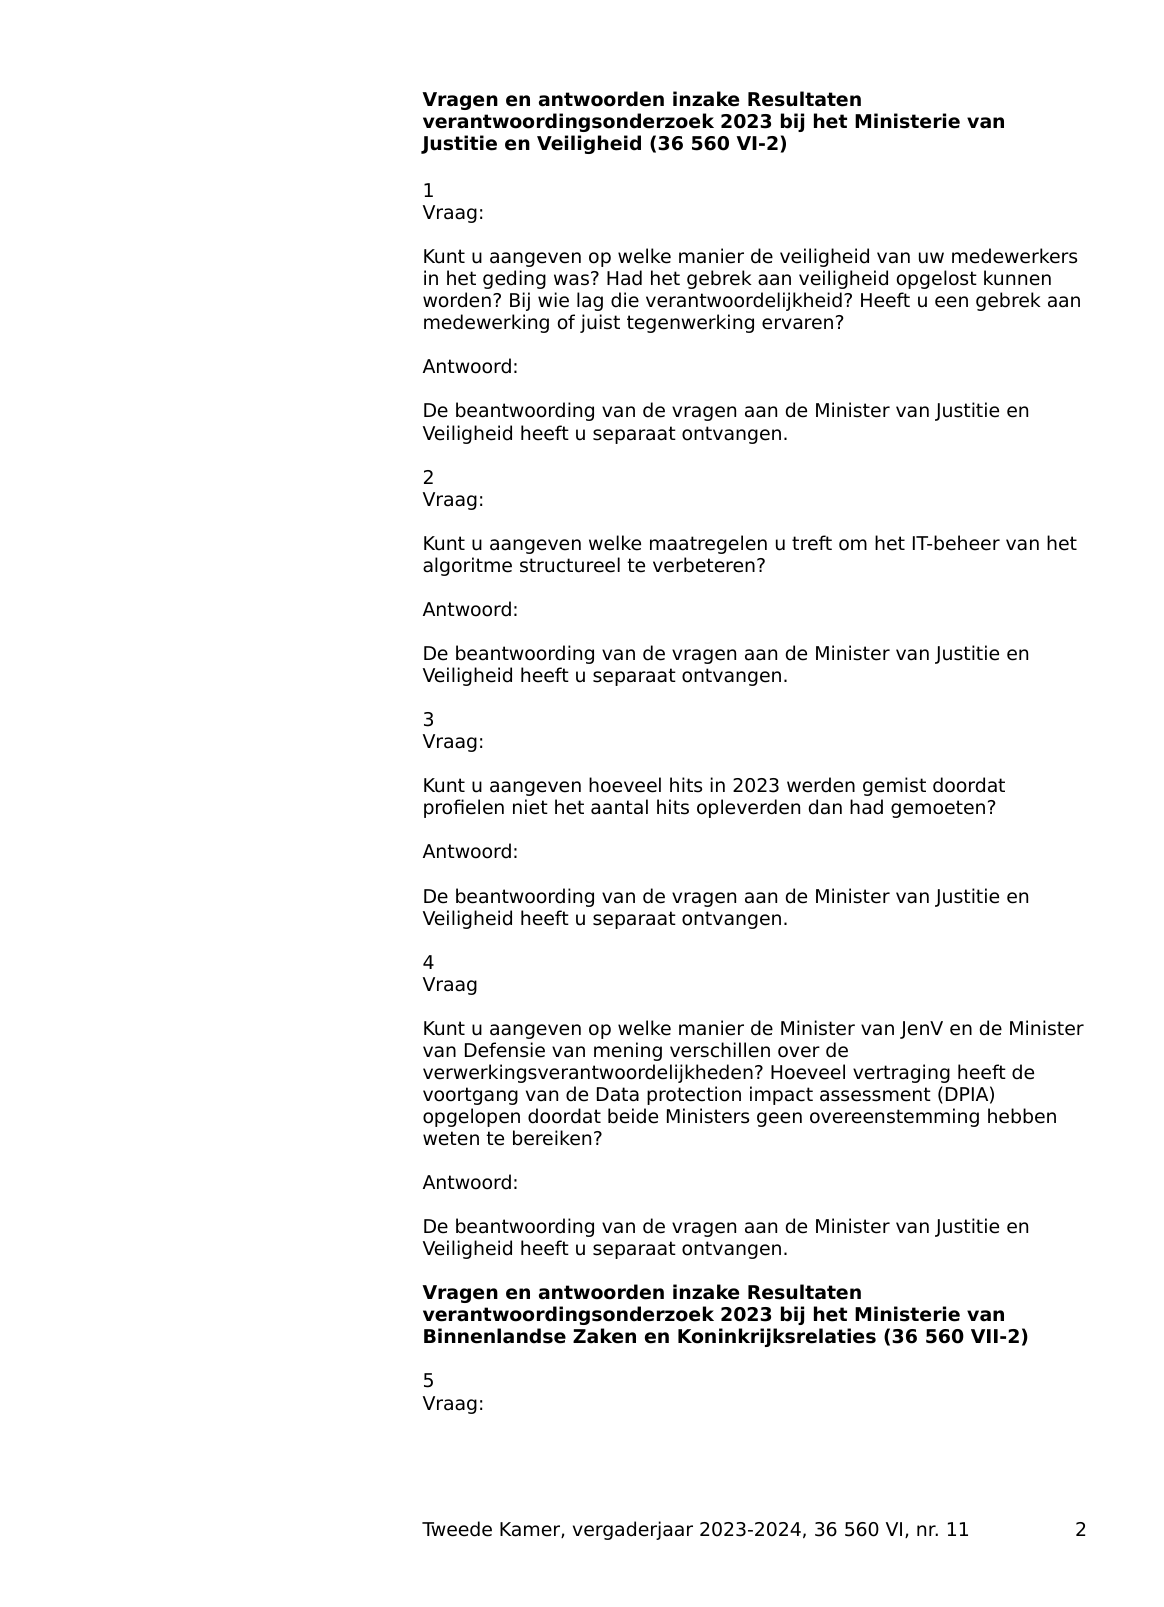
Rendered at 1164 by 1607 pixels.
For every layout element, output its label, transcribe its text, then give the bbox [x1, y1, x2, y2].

text Antwoord: [422, 1172, 1087, 1194]
text Vraag: [422, 488, 1087, 511]
text 4 [422, 952, 1087, 974]
text De beantwoording van de vragen aan de Minister van Justitie en Veiligheid heeft u separaat ontvangen. [422, 1216, 1087, 1260]
text 2 [422, 467, 1087, 488]
text Antwoord: [422, 841, 1087, 863]
subtitle Vragen en antwoorden inzake Resultaten verantwoordingsonderzoek 2023 bij het Ministerie van Binnenlandse Zaken en Koninkrijksrelaties (36 560 VII-2) [422, 1282, 1087, 1348]
text Kunt u aangeven hoeveel hits in 2023 werden gemist doordat profielen niet het aantal hits opleverden dan had gemoeten? [422, 775, 1087, 819]
text Vraag [422, 974, 1087, 996]
text 5 [422, 1370, 1087, 1392]
text 1 [422, 180, 1087, 202]
text Kunt u aangeven op welke manier de Minister van JenV en de Minister van Defensie van mening verschillen over de verwerkingsverantwoordelijkheden? Hoeveel vertraging heeft de voortgang van de Data protection impact assessment (DPIA) opgelopen doordat beide Ministers geen overeenstemming hebben weten te bereiken? [422, 1018, 1087, 1150]
text Vraag: [422, 731, 1087, 753]
text Vraag: [422, 1392, 1087, 1414]
text 3 [422, 709, 1087, 731]
text De beantwoording van de vragen aan de Minister van Justitie en Veiligheid heeft u separaat ontvangen. [422, 400, 1087, 444]
text Antwoord: [422, 599, 1087, 621]
text De beantwoording van de vragen aan de Minister van Justitie en Veiligheid heeft u separaat ontvangen. [422, 886, 1087, 929]
text Vraag: [422, 202, 1087, 224]
subtitle Vragen en antwoorden inzake Resultaten verantwoordingsonderzoek 2023 bij het Ministerie van Justitie en Veiligheid (36 560 VI-2) [422, 89, 1087, 155]
text Kunt u aangeven welke maatregelen u treft om het IT-beheer van het algoritme structureel te verbeteren? [422, 533, 1087, 577]
text Antwoord: [422, 356, 1087, 378]
text De beantwoording van de vragen aan de Minister van Justitie en Veiligheid heeft u separaat ontvangen. [422, 643, 1087, 687]
text Kunt u aangeven op welke manier de veiligheid van uw medewerkers in het geding was? Had het gebrek aan veiligheid opgelost kunnen worden? Bij wie lag die verantwoordelijkheid? Heeft u een gebrek aan medewerking of juist tegenwerking ervaren? [422, 246, 1087, 334]
